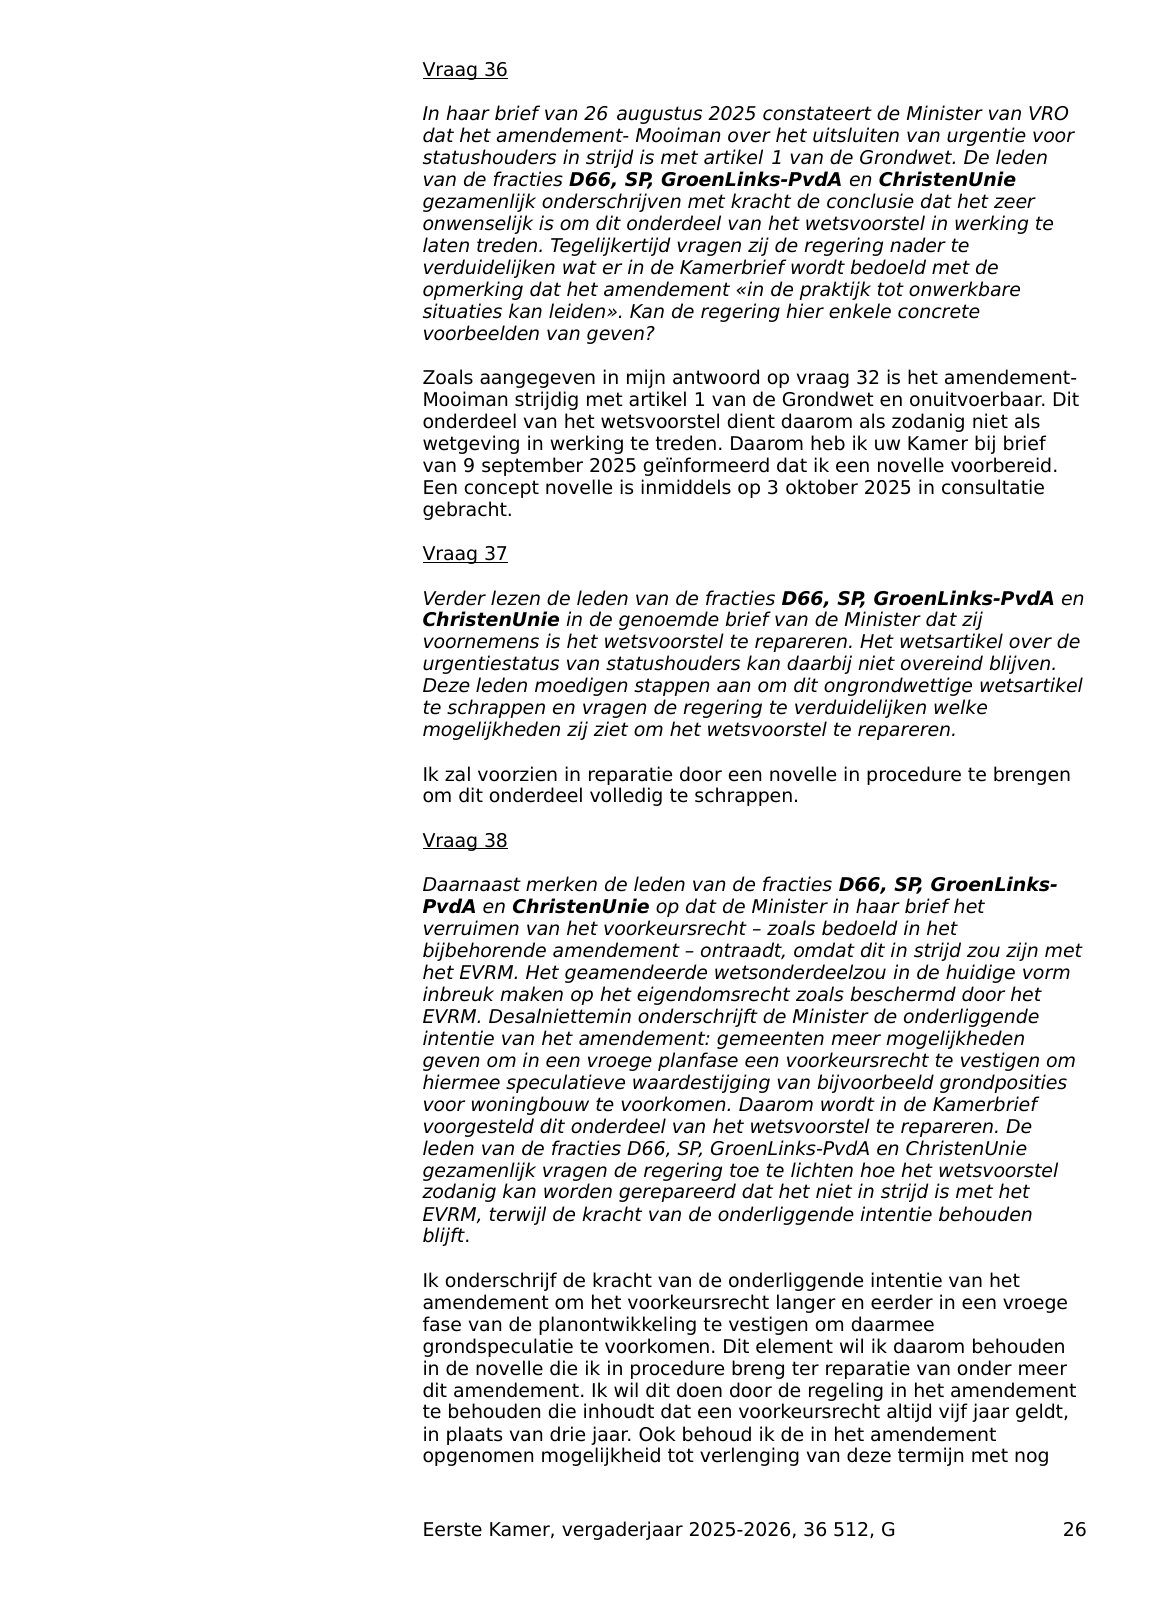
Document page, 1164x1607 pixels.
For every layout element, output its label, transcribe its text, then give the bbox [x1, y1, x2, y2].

subtitle Vraag 36 [422, 59, 1087, 81]
text Verder lezen de leden van de fracties D66, SP, GroenLinks-PvdA en ChristenUnie in de genoemde brief van de Minister dat zij voornemens is het wetsvoorstel te repareren. Het wetsartikel over de urgentiestatus van statushouders kan daarbij niet overeind blijven. Deze leden moedigen stappen aan om dit ongrondwettige wetsartikel te schrappen en vragen de regering te verduidelijken welke mogelijkheden zij ziet om het wetsvoorstel te repareren. [422, 587, 1087, 741]
subtitle Vraag 38 [422, 829, 1087, 852]
text Ik onderschrijf de kracht van de onderliggende intentie van het amendement om het voorkeursrecht langer en eerder in een vroege fase van de planontwikkeling te vestigen om daarmee grondspeculatie te voorkomen. Dit element wil ik daarom behouden in de novelle die ik in procedure breng ter reparatie van onder meer dit amendement. Ik wil dit doen door de regeling in het amendement te behouden die inhoudt dat een voorkeursrecht altijd vijf jaar geldt, in plaats van drie jaar. Ook behoud ik de in het amendement opgenomen mogelijkheid tot verlenging van deze termijn met nog [422, 1269, 1087, 1467]
text Ik zal voorzien in reparatie door een novelle in procedure te brengen om dit onderdeel volledig te schrappen. [422, 763, 1087, 807]
text In haar brief van 26 augustus 2025 constateert de Minister van VRO dat het amendement- Mooiman over het uitsluiten van urgentie voor statushouders in strijd is met artikel 1 van de Grondwet. De leden van de fracties D66, SP, GroenLinks-PvdA en ChristenUnie gezamenlijk onderschrijven met kracht de conclusie dat het zeer onwenselijk is om dit onderdeel van het wetsvoorstel in werking te laten treden. Tegelijkertijd vragen zij de regering nader te verduidelijken wat er in de Kamerbrief wordt bedoeld met de opmerking dat het amendement «in de praktijk tot onwerkbare situaties kan leiden». Kan de regering hier enkele concrete voorbeelden van geven? [422, 103, 1087, 345]
text Zoals aangegeven in mijn antwoord op vraag 32 is het amendement-Mooiman strijdig met artikel 1 van de Grondwet en onuitvoerbaar. Dit onderdeel van het wetsvoorstel dient daarom als zodanig niet als wetgeving in werking te treden. Daarom heb ik uw Kamer bij brief van 9 september 2025 geïnformeerd dat ik een novelle voorbereid. Een concept novelle is inmiddels op 3 oktober 2025 in consultatie gebracht. [422, 367, 1087, 521]
text Daarnaast merken de leden van de fracties D66, SP, GroenLinks-PvdA en ChristenUnie op dat de Minister in haar brief het verruimen van het voorkeursrecht – zoals bedoeld in het bijbehorende amendement – ontraadt, omdat dit in strijd zou zijn met het EVRM. Het geamendeerde wetsonderdeelzou in de huidige vorm inbreuk maken op het eigendomsrecht zoals beschermd door het EVRM. Desalniettemin onderschrijft de Minister de onderliggende intentie van het amendement: gemeenten meer mogelijkheden geven om in een vroege planfase een voorkeursrecht te vestigen om hiermee speculatieve waardestijging van bijvoorbeeld grondposities voor woningbouw te voorkomen. Daarom wordt in de Kamerbrief voorgesteld dit onderdeel van het wetsvoorstel te repareren. De leden van de fracties D66, SP, GroenLinks-PvdA en ChristenUnie gezamenlijk vragen de regering toe te lichten hoe het wetsvoorstel zodanig kan worden gerepareerd dat het niet in strijd is met het EVRM, terwijl de kracht van de onderliggende intentie behouden blijft. [422, 874, 1087, 1247]
subtitle Vraag 37 [422, 543, 1087, 565]
